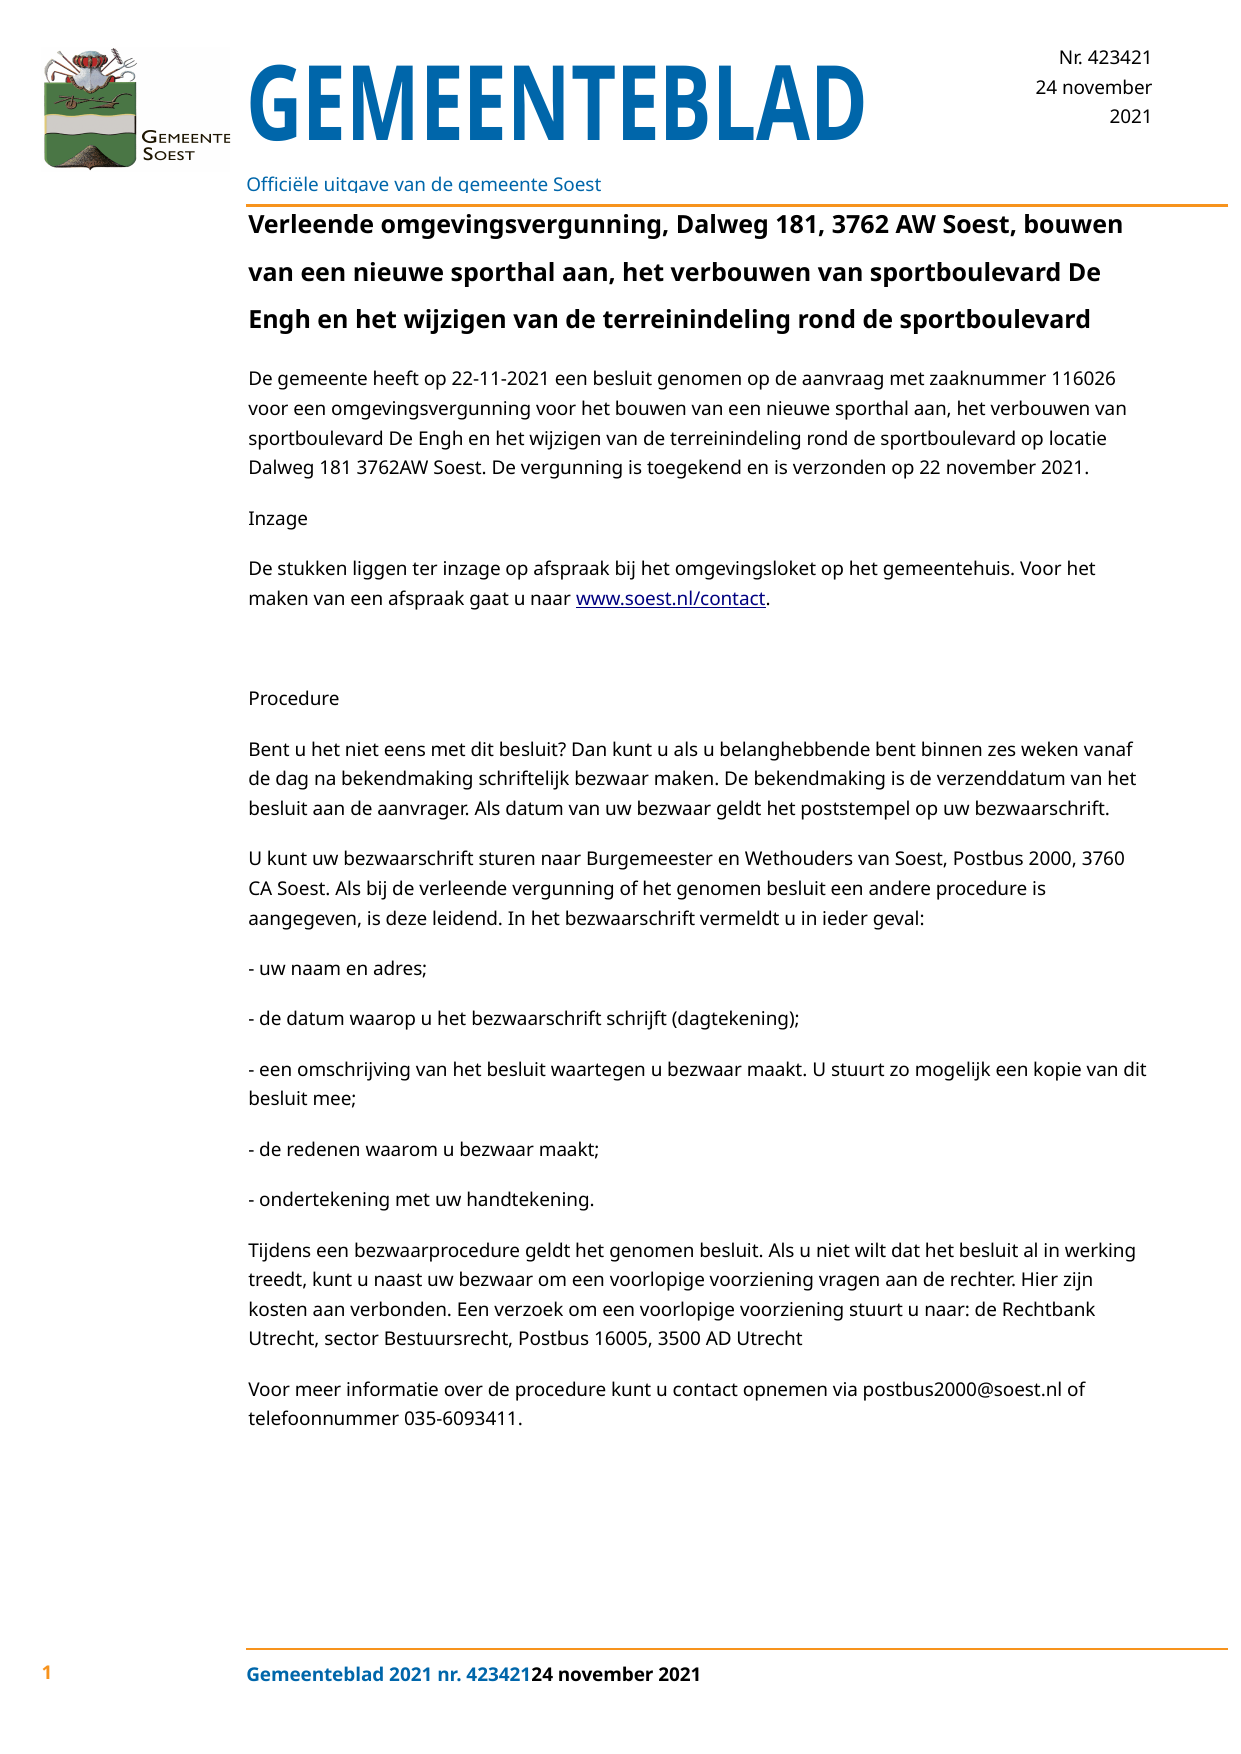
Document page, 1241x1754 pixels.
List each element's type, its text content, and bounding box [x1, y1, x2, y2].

text - uw naam en adres; [248, 955, 1152, 981]
text - de redenen waarom u bezwaar maakt; [248, 1136, 1152, 1162]
text Verleende omgevingsvergunning, Dalweg 181, 3762 AW Soest, bouwen van een nieuwe sporthal aan, het verbouwen van sportboulevard De Engh en het wijzigen van de terreinindeling rond de sportboulevard [248, 207, 1152, 336]
text De stukken liggen ter inzage op afspraak bij het omgevingsloket op het gemeentehuis. Voor het maken van een afspraak gaat u naar www.soest.nl/contact. [248, 555, 1152, 610]
text Voor meer informatie over de procedure kunt u contact opnemen via postbus2000@soest.nl of telefoonnummer 035-6093411. [248, 1376, 1152, 1431]
text Inzage [248, 505, 1152, 530]
text - een omschrijving van het besluit waartegen u bezwaar maakt. U stuurt zo mogelijk een kopie van dit besluit mee; [248, 1056, 1152, 1111]
text Bent u het niet eens met dit besluit? Dan kunt u als u belanghebbende bent binnen zes weken vanaf de dag na bekendmaking schriftelijk bezwaar maken. De bekendmaking is de verzenddatum van het besluit aan de aanvrager. Als datum van uw bezwaar geldt het poststempel op uw bezwaarschrift. [248, 736, 1152, 821]
picture [41, 47, 231, 172]
text Tijdens een bezwaarprocedure geldt het genomen besluit. Als u niet wilt dat het besluit al in werking treedt, kunt u naast uw bezwaar om een voorlopige voorziening vragen aan de rechter. Hier zijn kosten aan verbonden. Een verzoek om een voorlopige voorziening stuurt u naar: de Rechtbank Utrecht, sector Bestuursrecht, Postbus 16005, 3500 AD Utrecht [248, 1237, 1152, 1351]
text Procedure [248, 686, 1152, 711]
text - ondertekening met uw handtekening. [248, 1186, 1152, 1212]
text - de datum waarop u het bezwaarschrift schrijft (dagtekening); [248, 1006, 1152, 1031]
text U kunt uw bezwaarschrift sturen naar Burgemeester en Wethouders van Soest, Postbus 2000, 3760 CA Soest. Als bij de verleende vergunning of het genomen besluit een andere procedure is aangegeven, is deze leidend. In het bezwaarschrift vermeldt u in ieder geval: [248, 846, 1152, 930]
text De gemeente heeft op 22-11-2021 een besluit genomen op de aanvraag met zaaknummer 116026 voor een omgevingsvergunning voor het bouwen van een nieuwe sporthal aan, het verbouwen van sportboulevard De Engh en het wijzigen van de terreinindeling rond de sportboulevard op locatie Dalweg 181 3762AW Soest. De vergunning is toegekend en is verzonden op 22 november 2021. [248, 366, 1152, 480]
